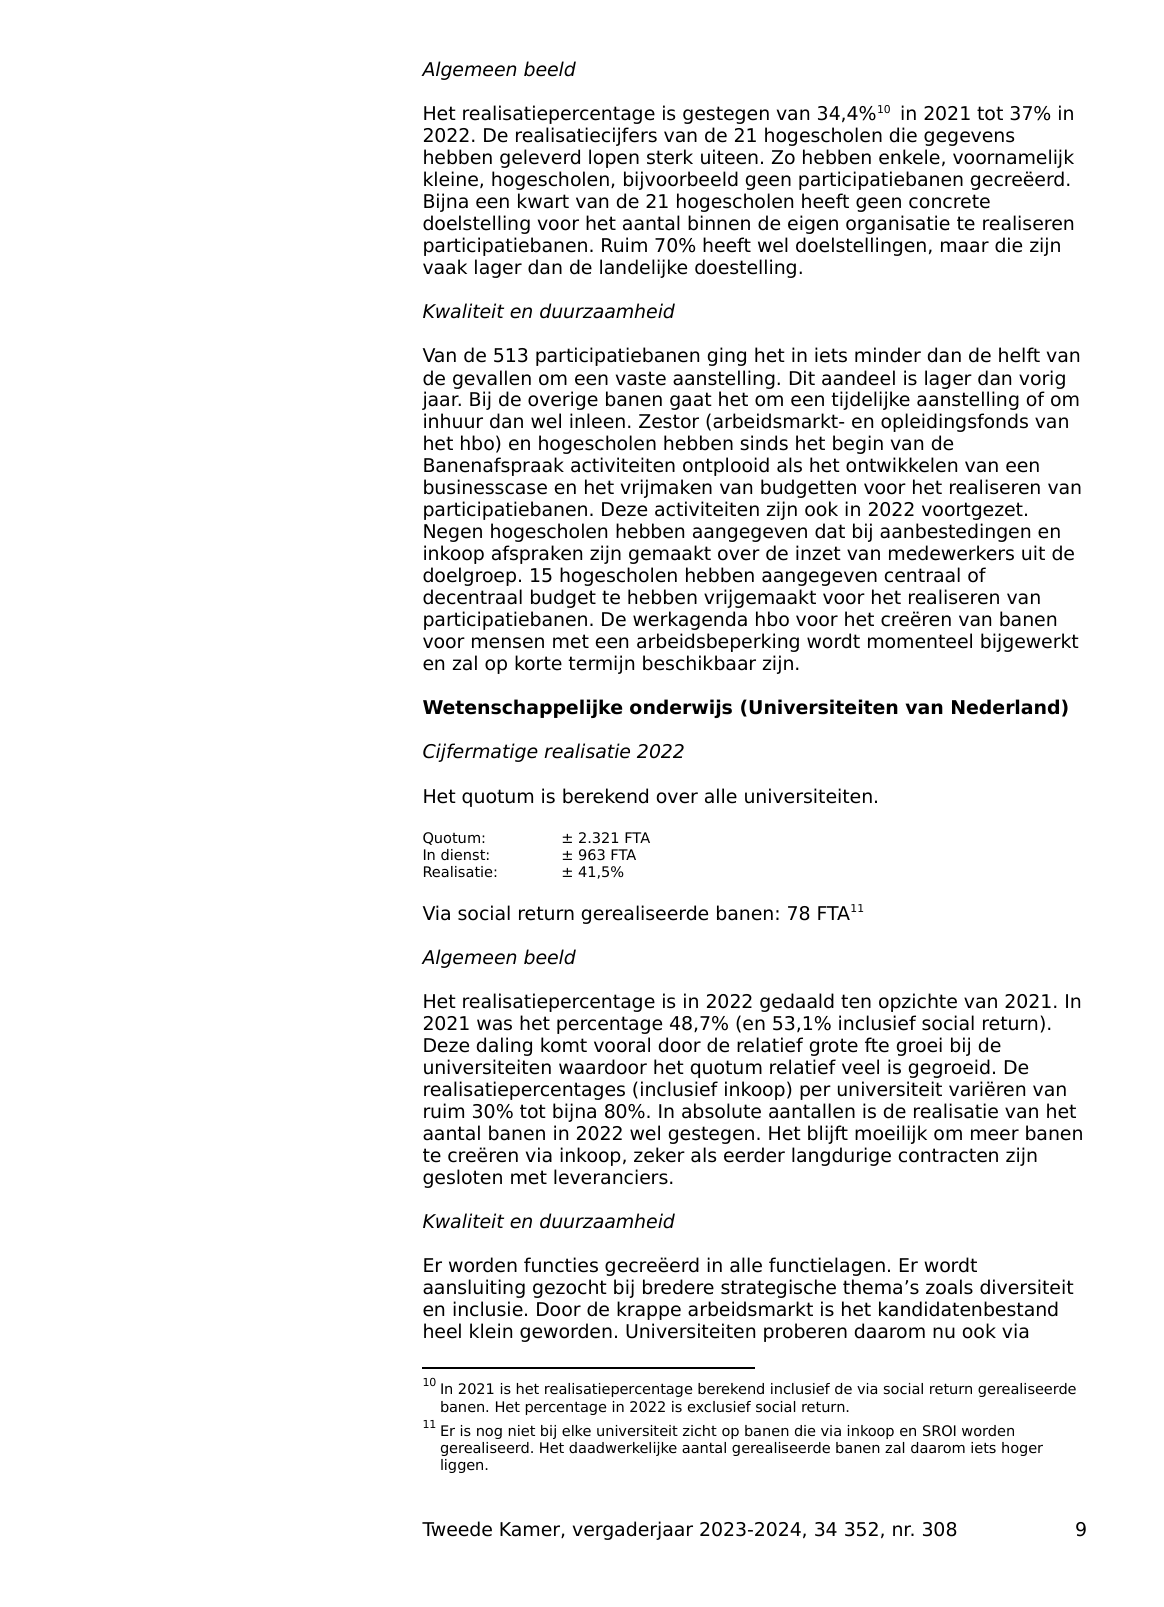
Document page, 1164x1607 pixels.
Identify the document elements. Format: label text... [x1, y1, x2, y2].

subtitle Cijfermatige realisatie 2022 [422, 741, 1087, 763]
subtitle Wetenschappelijke onderwijs (Universiteiten van Nederland) [422, 697, 1087, 719]
text Er is nog niet bij elke universiteit zicht op banen die via inkoop en SROI worden gerealiseerd. Het daadwerkelijke aantal gerealiseerde banen zal daarom iets hoger liggen. [422, 1418, 1087, 1474]
text Het realisatiepercentage is in 2022 gedaald ten opzichte van 2021. In 2021 was het percentage 48,7% (en 53,1% inclusief social return). Deze daling komt vooral door de relatief grote fte groei bij de universiteiten waardoor het quotum relatief veel is gegroeid. De realisatiepercentages (inclusief inkoop) per universiteit variëren van ruim 30% tot bijna 80%. In absolute aantallen is de realisatie van het aantal banen in 2022 wel gestegen. Het blijft moeilijk om meer banen te creëren via inkoop, zeker als eerder langdurige contracten zijn gesloten met leveranciers. [422, 991, 1087, 1189]
table_header ± 2.321 FTA [555, 830, 1087, 846]
text Via social return gerealiseerde banen: 78 FTA [422, 903, 1087, 924]
table_cell In dienst: [422, 846, 555, 863]
table_cell Realisatie: [422, 864, 555, 880]
text In 2021 is het realisatiepercentage berekend inclusief de via social return gerealiseerde banen. Het percentage in 2022 is exclusief social return. [422, 1377, 1087, 1416]
text Er worden functies gecreëerd in alle functielagen. Er wordt aansluiting gezocht bij bredere strategische thema’s zoals diversiteit en inclusie. Door de krappe arbeidsmarkt is het kandidatenbestand heel klein geworden. Universiteiten proberen daarom nu ook via [422, 1255, 1087, 1343]
text Van de 513 participatiebanen ging het in iets minder dan de helft van de gevallen om een vaste aanstelling. Dit aandeel is lager dan vorig jaar. Bij de overige banen gaat het om een tijdelijke aanstelling of om inhuur dan wel inleen. Zestor (arbeidsmarkt- en opleidingsfonds van het hbo) en hogescholen hebben sinds het begin van de Banenafspraak activiteiten ontplooid als het ontwikkelen van een businesscase en het vrijmaken van budgetten voor het realiseren van participatiebanen. Deze activiteiten zijn ook in 2022 voortgezet. Negen hogescholen hebben aangegeven dat bij aanbestedingen en inkoop afspraken zijn gemaakt over de inzet van medewerkers uit de doelgroep. 15 hogescholen hebben aangegeven centraal of decentraal budget te hebben vrijgemaakt voor het realiseren van participatiebanen. De werkagenda hbo voor het creëren van banen voor mensen met een arbeidsbeperking wordt momenteel bijgewerkt en zal op korte termijn beschikbaar zijn. [422, 345, 1087, 675]
subtitle Algemeen beeld [422, 947, 1087, 969]
subtitle Kwaliteit en duurzaamheid [422, 301, 1087, 323]
text Het realisatiepercentage is gestegen van 34,4% in 2021 tot 37% in 2022. De realisatiecijfers van de 21 hogescholen die gegevens hebben geleverd lopen sterk uiteen. Zo hebben enkele, voornamelijk kleine, hogescholen, bijvoorbeeld geen participatiebanen gecreëerd. Bijna een kwart van de 21 hogescholen heeft geen concrete doelstelling voor het aantal binnen de eigen organisatie te realiseren participatiebanen. Ruim 70% heeft wel doelstellingen, maar die zijn vaak lager dan de landelijke doestelling. [422, 103, 1087, 279]
text Het quotum is berekend over alle universiteiten. [422, 786, 1087, 808]
subtitle Kwaliteit en duurzaamheid [422, 1211, 1087, 1233]
table_cell ± 41,5% [555, 864, 1087, 880]
table_header Quotum: [422, 830, 555, 846]
table_cell ± 963 FTA [555, 846, 1087, 863]
subtitle Algemeen beeld [422, 59, 1087, 81]
